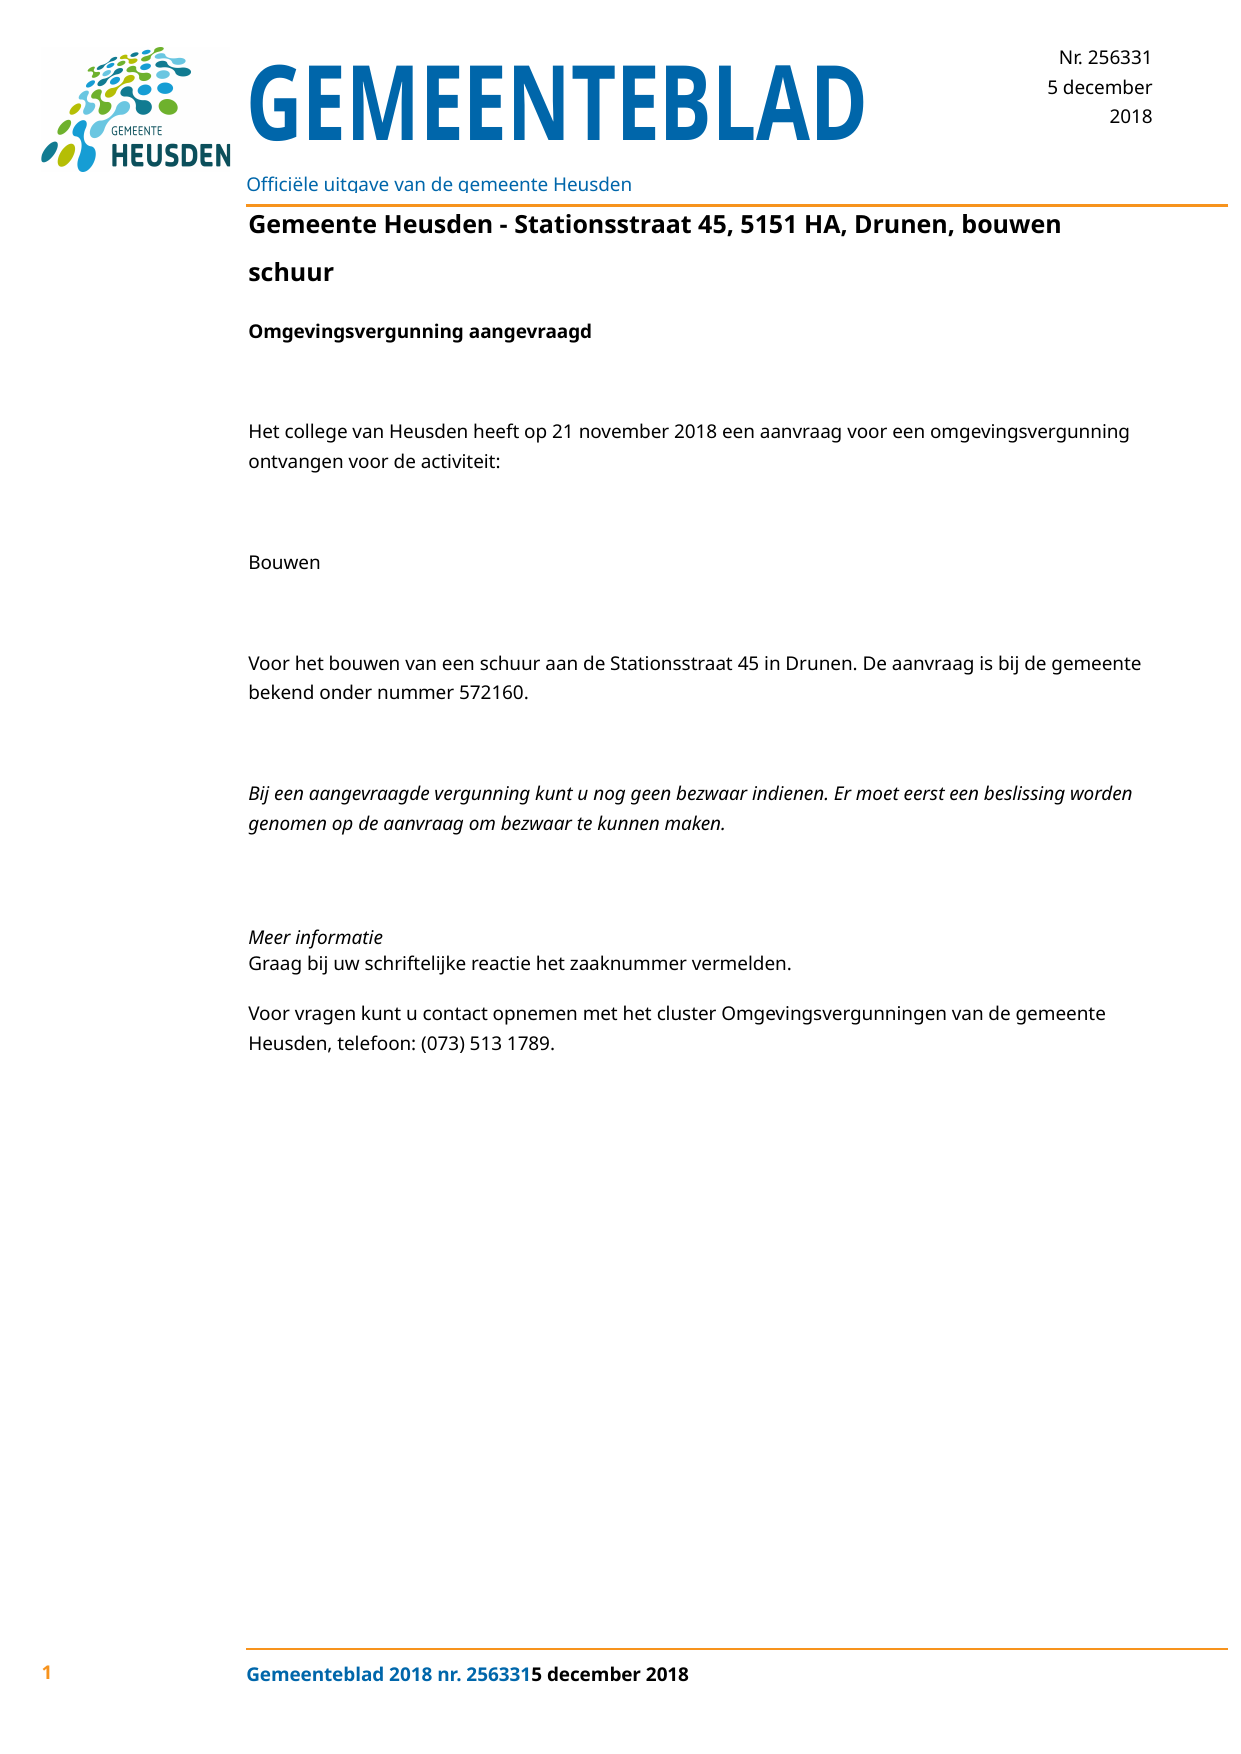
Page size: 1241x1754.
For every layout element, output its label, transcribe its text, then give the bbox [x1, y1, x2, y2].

text Voor vragen kunt u contact opnemen met het cluster Omgevingsvergunningen van de gemeente Heusden, telefoon: (073) 513 1789. [248, 1001, 1152, 1056]
text Omgevingsvergunning aangevraagd [248, 318, 1152, 344]
text Bij een aangevraagde vergunning kunt u nog geen bezwaar indienen. Er moet eerst een beslissing worden genomen op de aanvraag om bezwaar te kunnen maken. [248, 780, 1152, 836]
text Voor het bouwen van een schuur aan de Stationsstraat 45 in Drunen. De aanvraag is bij de gemeente bekend onder nummer 572160. [248, 650, 1152, 705]
text Meer informatie [248, 924, 1152, 950]
text Graag bij uw schriftelijke reactie het zaaknummer vermelden. [248, 950, 1152, 976]
text Het college van Heusden heeft op 21 november 2018 een aanvraag voor een omgevingsvergunning ontvangen voor de activiteit: [248, 419, 1152, 474]
text Bouwen [248, 549, 1152, 575]
picture [41, 47, 231, 172]
text Gemeente Heusden - Stationsstraat 45, 5151 HA, Drunen, bouwen schuur [248, 207, 1152, 288]
